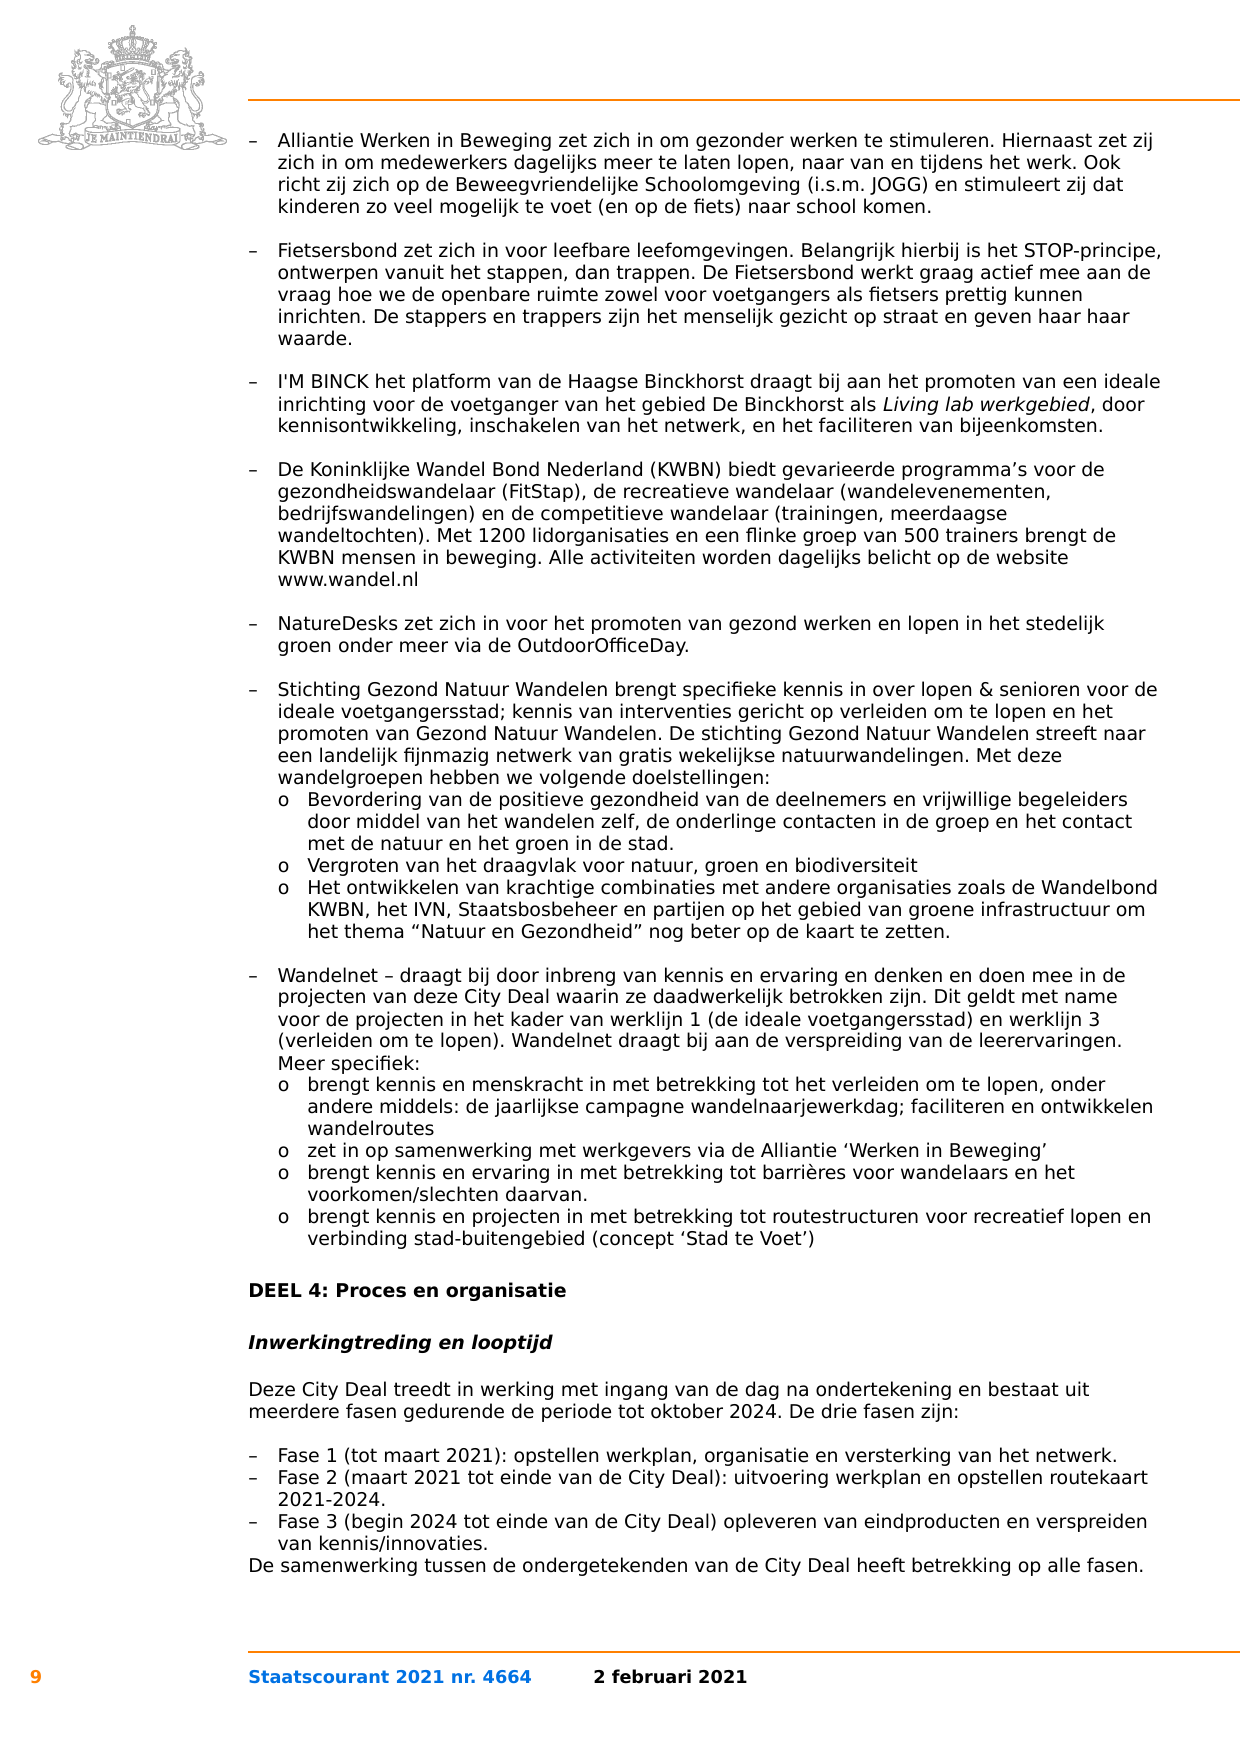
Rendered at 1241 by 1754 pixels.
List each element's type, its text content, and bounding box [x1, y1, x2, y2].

text o brengt kennis en menskracht in met betrekking tot het verleiden om te lopen, onder andere middels: de jaarlijkse campagne wandelnaarjewerkdag; faciliteren en ontwikkelen wandelroutes [278, 1074, 1163, 1140]
text – Fietsersbond zet zich in voor leefbare leefomgevingen. Belangrijk hierbij is het STOP-principe, ontwerpen vanuit het stappen, dan trappen. De Fietsersbond werkt graag actief mee aan de vraag hoe we de openbare ruimte zowel voor voetgangers als fietsers prettig kunnen inrichten. De stappers en trappers zijn het menselijk gezicht op straat en geven haar haar waarde. [248, 240, 1163, 349]
text Deze City Deal treedt in werking met ingang van de dag na ondertekening en bestaat uit [248, 1379, 1163, 1401]
text o Vergroten van het draagvlak voor natuur, groen en biodiversiteit [278, 855, 1163, 877]
text De samenwerking tussen de ondergetekenden van de City Deal heeft betrekking op alle fasen. [248, 1555, 1163, 1577]
text – De Koninklijke Wandel Bond Nederland (KWBN) biedt gevarieerde programma’s voor de gezondheidswandelaar (FitStap), de recreatieve wandelaar (wandelevenementen, bedrijfswandelingen) en de competitieve wandelaar (trainingen, meerdaagse wandeltochten). Met 1200 lidorganisaties en een flinke groep van 500 trainers brengt de KWBN mensen in beweging. Alle activiteiten worden dagelijks belicht op de website www.wandel.nl [248, 459, 1163, 591]
text – NatureDesks zet zich in voor het promoten van gezond werken en lopen in het stedelijk groen onder meer via de OutdoorOfficeDay. [248, 613, 1163, 657]
text o brengt kennis en projecten in met betrekking tot routestructuren voor recreatief lopen en verbinding stad-buitengebied (concept ‘Stad te Voet’) [278, 1206, 1163, 1250]
text meerdere fasen gedurende de periode tot oktober 2024. De drie fasen zijn: [248, 1401, 1163, 1423]
text – I'M BINCK het platform van de Haagse Binckhorst draagt bij aan het promoten van een ideale inrichting voor de voetganger van het gebied De Binckhorst als Living lab werkgebied, door kennisontwikkeling, inschakelen van het netwerk, en het faciliteren van bijeenkomsten. [248, 371, 1163, 437]
text – Fase 3 (begin 2024 tot einde van de City Deal) opleveren van eindproducten en verspreiden van kennis/innovaties. [248, 1511, 1163, 1555]
text – Alliantie Werken in Beweging zet zich in om gezonder werken te stimuleren. Hiernaast zet zij zich in om medewerkers dagelijks meer te laten lopen, naar van en tijdens het werk. Ook richt zij zich op de Beweegvriendelijke Schoolomgeving (i.s.m. JOGG) en stimuleert zij dat kinderen zo veel mogelijk te voet (en op de fiets) naar school komen. [248, 130, 1163, 218]
text – Fase 2 (maart 2021 tot einde van de City Deal): uitvoering werkplan en opstellen routekaart 2021-2024. [248, 1467, 1163, 1511]
text – Fase 1 (tot maart 2021): opstellen werkplan, organisatie en versterking van het netwerk. [248, 1445, 1163, 1467]
picture [38, 25, 227, 150]
text o Het ontwikkelen van krachtige combinaties met andere organisaties zoals de Wandelbond KWBN, het IVN, Staatsbosbeheer en partijen op het gebied van groene infrastructuur om het thema “Natuur en Gezondheid” nog beter op de kaart te zetten. [278, 877, 1163, 943]
text o Bevordering van de positieve gezondheid van de deelnemers en vrijwillige begeleiders door middel van het wandelen zelf, de onderlinge contacten in de groep en het contact met de natuur en het groen in de stad. [278, 789, 1163, 855]
subtitle DEEL 4: Proces en organisatie [248, 1280, 1163, 1302]
text o brengt kennis en ervaring in met betrekking tot barrières voor wandelaars en het voorkomen/slechten daarvan. [278, 1162, 1163, 1206]
text – Stichting Gezond Natuur Wandelen brengt specifieke kennis in over lopen & senioren voor de ideale voetgangersstad; kennis van interventies gericht op verleiden om te lopen en het promoten van Gezond Natuur Wandelen. De stichting Gezond Natuur Wandelen streeft naar een landelijk fijnmazig netwerk van gratis wekelijkse natuurwandelingen. Met deze wandelgroepen hebben we volgende doelstellingen: [248, 679, 1163, 789]
text o zet in op samenwerking met werkgevers via de Alliantie ‘Werken in Beweging’ [278, 1140, 1163, 1162]
text – Wandelnet – draagt bij door inbreng van kennis en ervaring en denken en doen mee in de projecten van deze City Deal waarin ze daadwerkelijk betrokken zijn. Dit geldt met name voor de projecten in het kader van werklijn 1 (de ideale voetgangersstad) en werklijn 3 (verleiden om te lopen). Wandelnet draagt bij aan de verspreiding van de leerervaringen. Meer specifiek: [248, 964, 1163, 1074]
subtitle Inwerkingtreding en looptijd [248, 1332, 1163, 1354]
